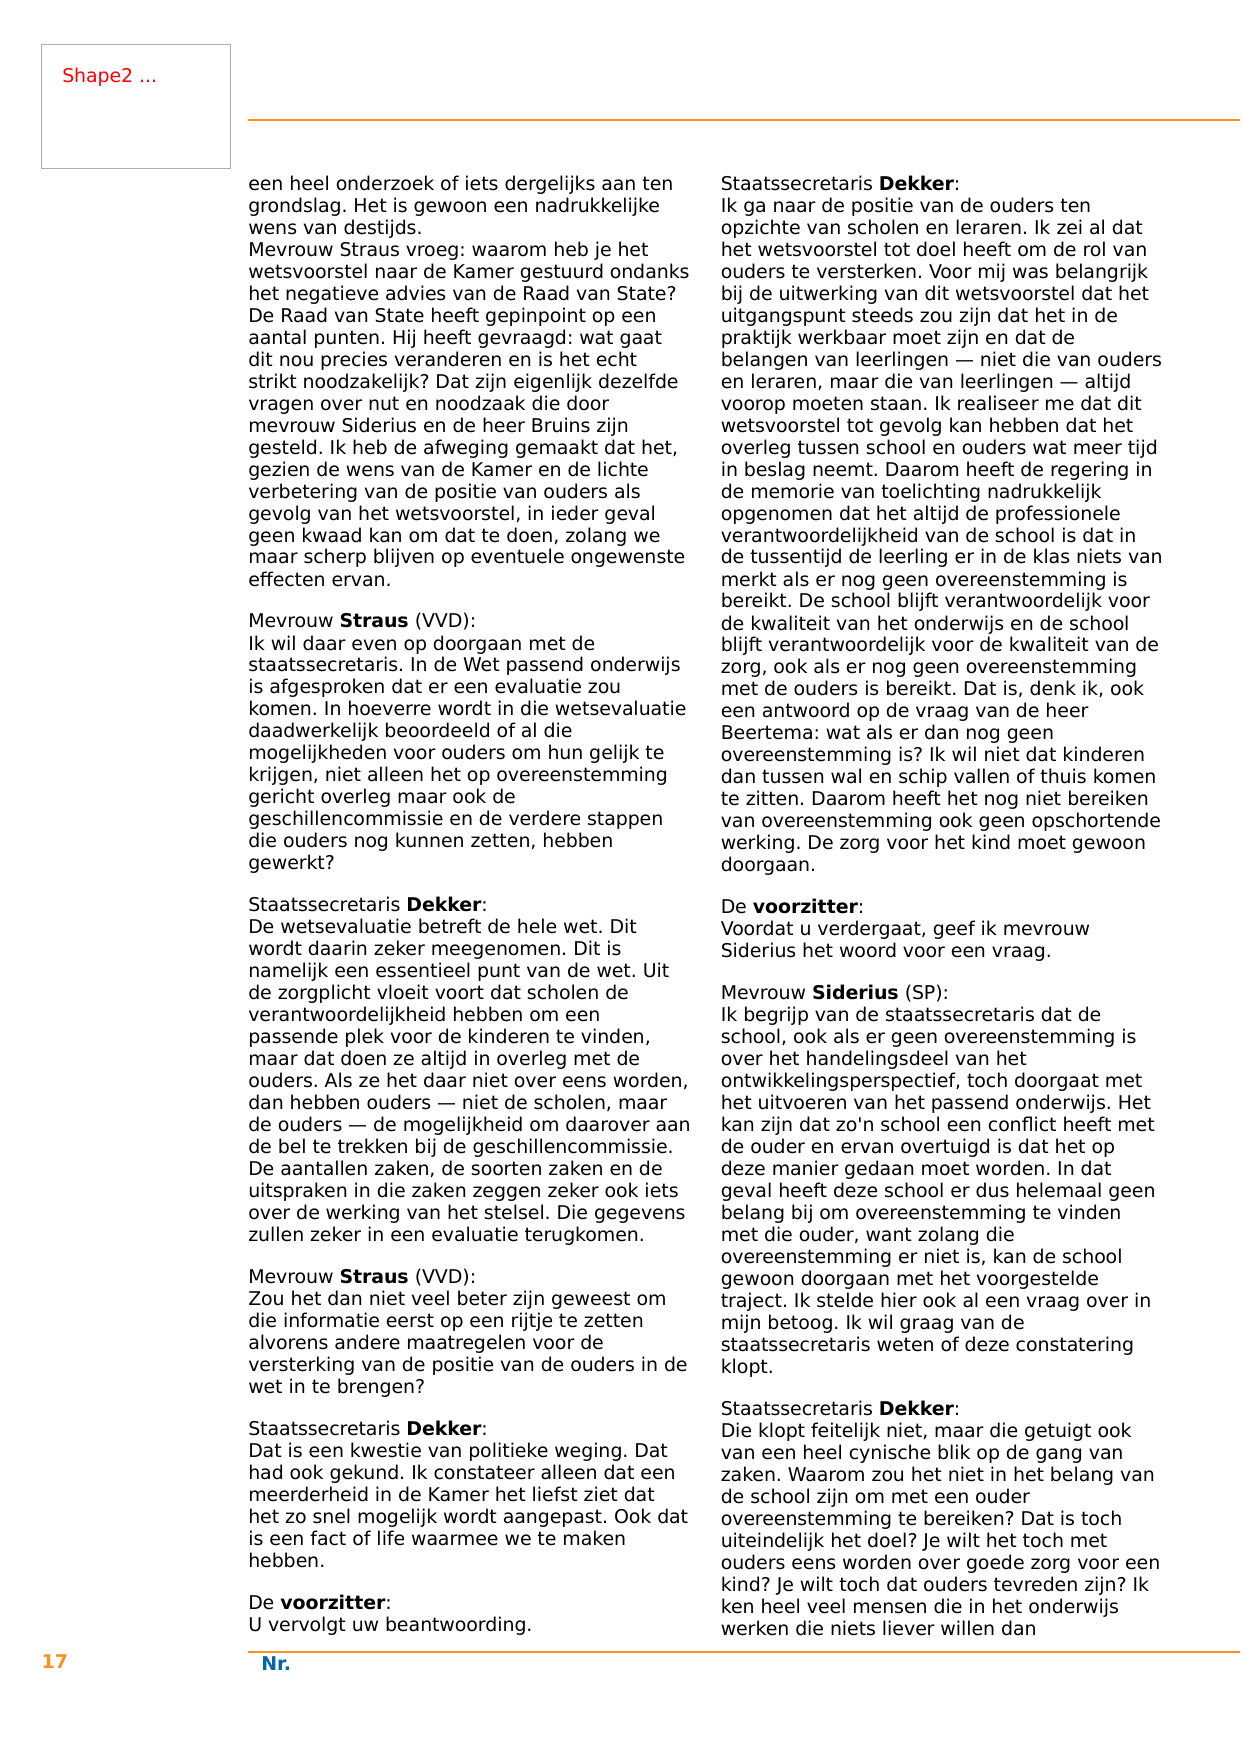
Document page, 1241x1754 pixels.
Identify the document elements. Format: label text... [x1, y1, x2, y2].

text Staatssecretaris Dekker: [248, 894, 691, 916]
text Die klopt feitelijk niet, maar die getuigt ook van een heel cynische blik op de gang van zaken. Waarom zou het niet in het belang van de school zijn om met een ouder overeenstemming te bereiken? Dat is toch uiteindelijk het doel? Je wilt het toch met ouders eens worden over goede zorg voor een kind? Je wilt toch dat ouders tevreden zijn? Ik ken heel veel mensen die in het onderwijs werken die niets liever willen dan [721, 1420, 1163, 1639]
text Voordat u verdergaat, geef ik mevrouw Siderius het woord voor een vraag. [721, 918, 1163, 962]
text Mevrouw Siderius (SP): [721, 982, 1163, 1004]
text Staatssecretaris Dekker: [721, 173, 1163, 195]
text Ik ga naar de positie van de ouders ten opzichte van scholen en leraren. Ik zei al dat het wetsvoorstel tot doel heeft om de rol van ouders te versterken. Voor mij was belangrijk bij de uitwerking van dit wetsvoorstel dat het uitgangspunt steeds zou zijn dat het in de praktijk werkbaar moet zijn en dat de belangen van leerlingen — niet die van ouders en leraren, maar die van leerlingen — altijd voorop moeten staan. Ik realiseer me dat dit wetsvoorstel tot gevolg kan hebben dat het overleg tussen school en ouders wat meer tijd in beslag neemt. Daarom heeft de regering in de memorie van toelichting nadrukkelijk opgenomen dat het altijd de professionele verantwoordelijkheid van de school is dat in de tussentijd de leerling er in de klas niets van merkt als er nog geen overeenstemming is bereikt. De school blijft verantwoordelijk voor de kwaliteit van het onderwijs en de school blijft verantwoordelijk voor de kwaliteit van de zorg, ook als er nog geen overeenstemming met de ouders is bereikt. Dat is, denk ik, ook een antwoord op de vraag van de heer Beertema: wat als er dan nog geen overeenstemming is? Ik wil niet dat kinderen dan tussen wal en schip vallen of thuis komen te zitten. Daarom heeft het nog niet bereiken van overeenstemming ook geen opschortende werking. De zorg voor het kind moet gewoon doorgaan. [721, 195, 1163, 876]
text U vervolgt uw beantwoording. [248, 1613, 691, 1636]
text Zou het dan niet veel beter zijn geweest om die informatie eerst op een rijtje te zetten alvorens andere maatregelen voor de versterking van de positie van de ouders in de wet in te brengen? [248, 1288, 691, 1398]
text Mevrouw Straus vroeg: waarom heb je het wetsvoorstel naar de Kamer gestuurd ondanks het negatieve advies van de Raad van State? De Raad van State heeft gepinpoint op een aantal punten. Hij heeft gevraagd: wat gaat dit nou precies veranderen en is het echt strikt noodzakelijk? Dat zijn eigenlijk dezelfde vragen over nut en noodzaak die door mevrouw Siderius en de heer Bruins zijn gesteld. Ik heb de afweging gemaakt dat het, gezien de wens van de Kamer en de lichte verbetering van de positie van ouders als gevolg van het wetsvoorstel, in ieder geval geen kwaad kan om dat te doen, zolang we maar scherp blijven op eventuele ongewenste effecten ervan. [248, 239, 691, 590]
text Mevrouw Straus (VVD): [248, 1266, 691, 1288]
text Mevrouw Straus (VVD): [248, 610, 691, 632]
text De voorzitter: [721, 896, 1163, 918]
text De wetsevaluatie betreft de hele wet. Dit wordt daarin zeker meegenomen. Dit is namelijk een essentieel punt van de wet. Uit de zorgplicht vloeit voort dat scholen de verantwoordelijkheid hebben om een passende plek voor de kinderen te vinden, maar dat doen ze altijd in overleg met de ouders. Als ze het daar niet over eens worden, dan hebben ouders — niet de scholen, maar de ouders — de mogelijkheid om daarover aan de bel te trekken bij de geschillencommissie. De aantallen zaken, de soorten zaken en de uitspraken in die zaken zeggen zeker ook iets over de werking van het stelsel. Die gegevens zullen zeker in een evaluatie terugkomen. [248, 916, 691, 1246]
text een heel onderzoek of iets dergelijks aan ten grondslag. Het is gewoon een nadrukkelijke wens van destijds. [248, 173, 691, 239]
text Ik begrijp van de staatssecretaris dat de school, ook als er geen overeenstemming is over het handelingsdeel van het ontwikkelingsperspectief, toch doorgaat met het uitvoeren van het passend onderwijs. Het kan zijn dat zo'n school een conflict heeft met de ouder en ervan overtuigd is dat het op deze manier gedaan moet worden. In dat geval heeft deze school er dus helemaal geen belang bij om overeenstemming te vinden met die ouder, want zolang die overeenstemming er niet is, kan de school gewoon doorgaan met het voorgestelde traject. Ik stelde hier ook al een vraag over in mijn betoog. Ik wil graag van de staatssecretaris weten of deze constatering klopt. [721, 1004, 1163, 1378]
text De voorzitter: [248, 1592, 691, 1613]
text Dat is een kwestie van politieke weging. Dat had ook gekund. Ik constateer alleen dat een meerderheid in de Kamer het liefst ziet dat het zo snel mogelijk wordt aangepast. Ook dat is een fact of life waarmee we te maken hebben. [248, 1440, 691, 1572]
text Ik wil daar even op doorgaan met de staatssecretaris. In de Wet passend onderwijs is afgesproken dat er een evaluatie zou komen. In hoeverre wordt in die wetsevaluatie daadwerkelijk beoordeeld of al die mogelijkheden voor ouders om hun gelijk te krijgen, niet alleen het op overeenstemming gericht overleg maar ook de geschillencommissie en de verdere stappen die ouders nog kunnen zetten, hebben gewerkt? [248, 632, 691, 874]
text Staatssecretaris Dekker: [721, 1398, 1163, 1420]
text Staatssecretaris Dekker: [248, 1418, 691, 1440]
